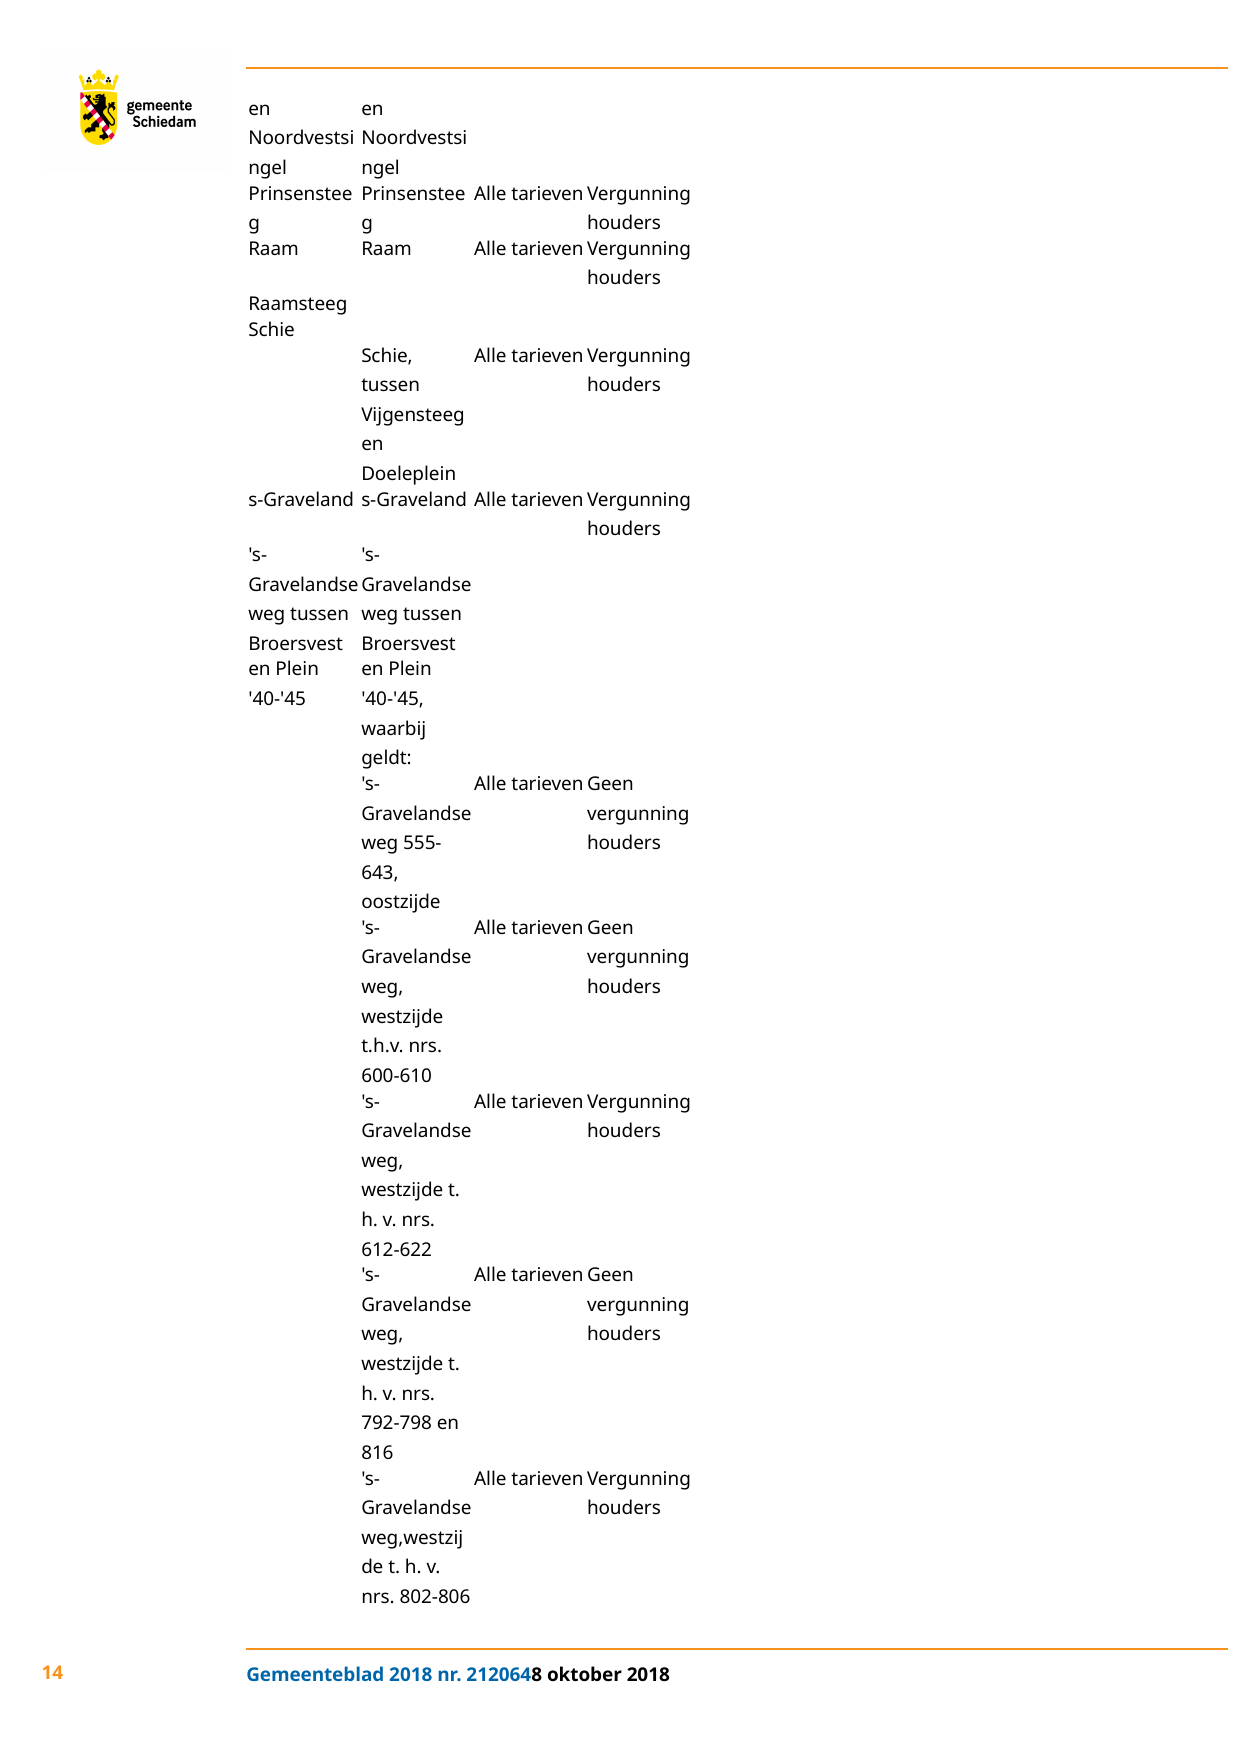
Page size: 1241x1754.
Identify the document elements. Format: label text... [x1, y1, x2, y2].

table_cell en Noordvestsingel [361, 95, 474, 180]
table_cell 's-Gravelandseweg tussen Broersvest [248, 541, 361, 656]
table_cell Raamsteeg [248, 290, 361, 316]
table_cell en Noordvestsingel [248, 95, 361, 180]
table_cell [587, 541, 700, 656]
table_cell Alle tarieven [474, 180, 587, 235]
table_cell 's-Gravelandseweg, westzijde t. h. v. nrs. 792-798 en 816 [361, 1261, 474, 1465]
table_cell Geen vergunninghouders [587, 1261, 700, 1465]
table_cell [248, 342, 361, 486]
table_cell Geen vergunninghouders [587, 770, 700, 914]
table_cell [474, 656, 587, 770]
table_cell 's-Gravelandseweg, westzijde t.h.v. nrs. 600-610 [361, 914, 474, 1088]
table_cell Prinsensteeg [361, 180, 474, 235]
table_cell en Plein '40-'45 [248, 656, 361, 770]
table_cell 's-Gravelandseweg,westzijde t. h. v. nrs. 802-806 [361, 1465, 474, 1609]
table_cell [474, 541, 587, 656]
table_cell [587, 290, 700, 316]
table_cell Prinsensteeg [248, 180, 361, 235]
table_cell Geen vergunninghouders [587, 914, 700, 1088]
table_cell Alle tarieven [474, 1465, 587, 1609]
table_cell 's-Gravelandseweg tussen Broersvest [361, 541, 474, 656]
table_cell [361, 290, 474, 316]
table_cell [248, 914, 361, 1088]
table_cell [248, 1088, 361, 1261]
table_cell Raam [361, 235, 474, 290]
picture [41, 47, 231, 172]
table_cell [361, 316, 474, 342]
table_cell [474, 290, 587, 316]
table_cell Alle tarieven [474, 235, 587, 290]
table_cell [474, 316, 587, 342]
table_cell Raam [248, 235, 361, 290]
table_cell s-Graveland [361, 486, 474, 541]
table_cell Vergunninghouders [587, 180, 700, 235]
table_cell Alle tarieven [474, 342, 587, 486]
table_cell Vergunninghouders [587, 1088, 700, 1261]
table_cell Vergunninghouders [587, 1465, 700, 1609]
table_cell Vergunninghouders [587, 342, 700, 486]
table_cell Alle tarieven [474, 1088, 587, 1261]
table_cell 's-Gravelandseweg 555-643, oostzijde [361, 770, 474, 914]
table_cell [587, 656, 700, 770]
table_cell [474, 95, 587, 180]
table_cell Schie [248, 316, 361, 342]
table_cell [248, 1465, 361, 1609]
table_cell [248, 770, 361, 914]
table_cell Vergunninghouders [587, 235, 700, 290]
table_cell 's-Gravelandseweg, westzijde t. h. v. nrs. 612-622 [361, 1088, 474, 1261]
table_cell Vergunninghouders [587, 486, 700, 541]
table_cell s-Graveland [248, 486, 361, 541]
table_cell en Plein '40-'45, waarbij geldt: [361, 656, 474, 770]
table_cell Schie, tussen Vijgensteeg en Doeleplein [361, 342, 474, 486]
table_cell Alle tarieven [474, 914, 587, 1088]
table_cell Alle tarieven [474, 486, 587, 541]
table_cell Alle tarieven [474, 1261, 587, 1465]
table_cell Alle tarieven [474, 770, 587, 914]
table_cell [248, 1261, 361, 1465]
table_cell [587, 95, 700, 180]
table_cell [587, 316, 700, 342]
